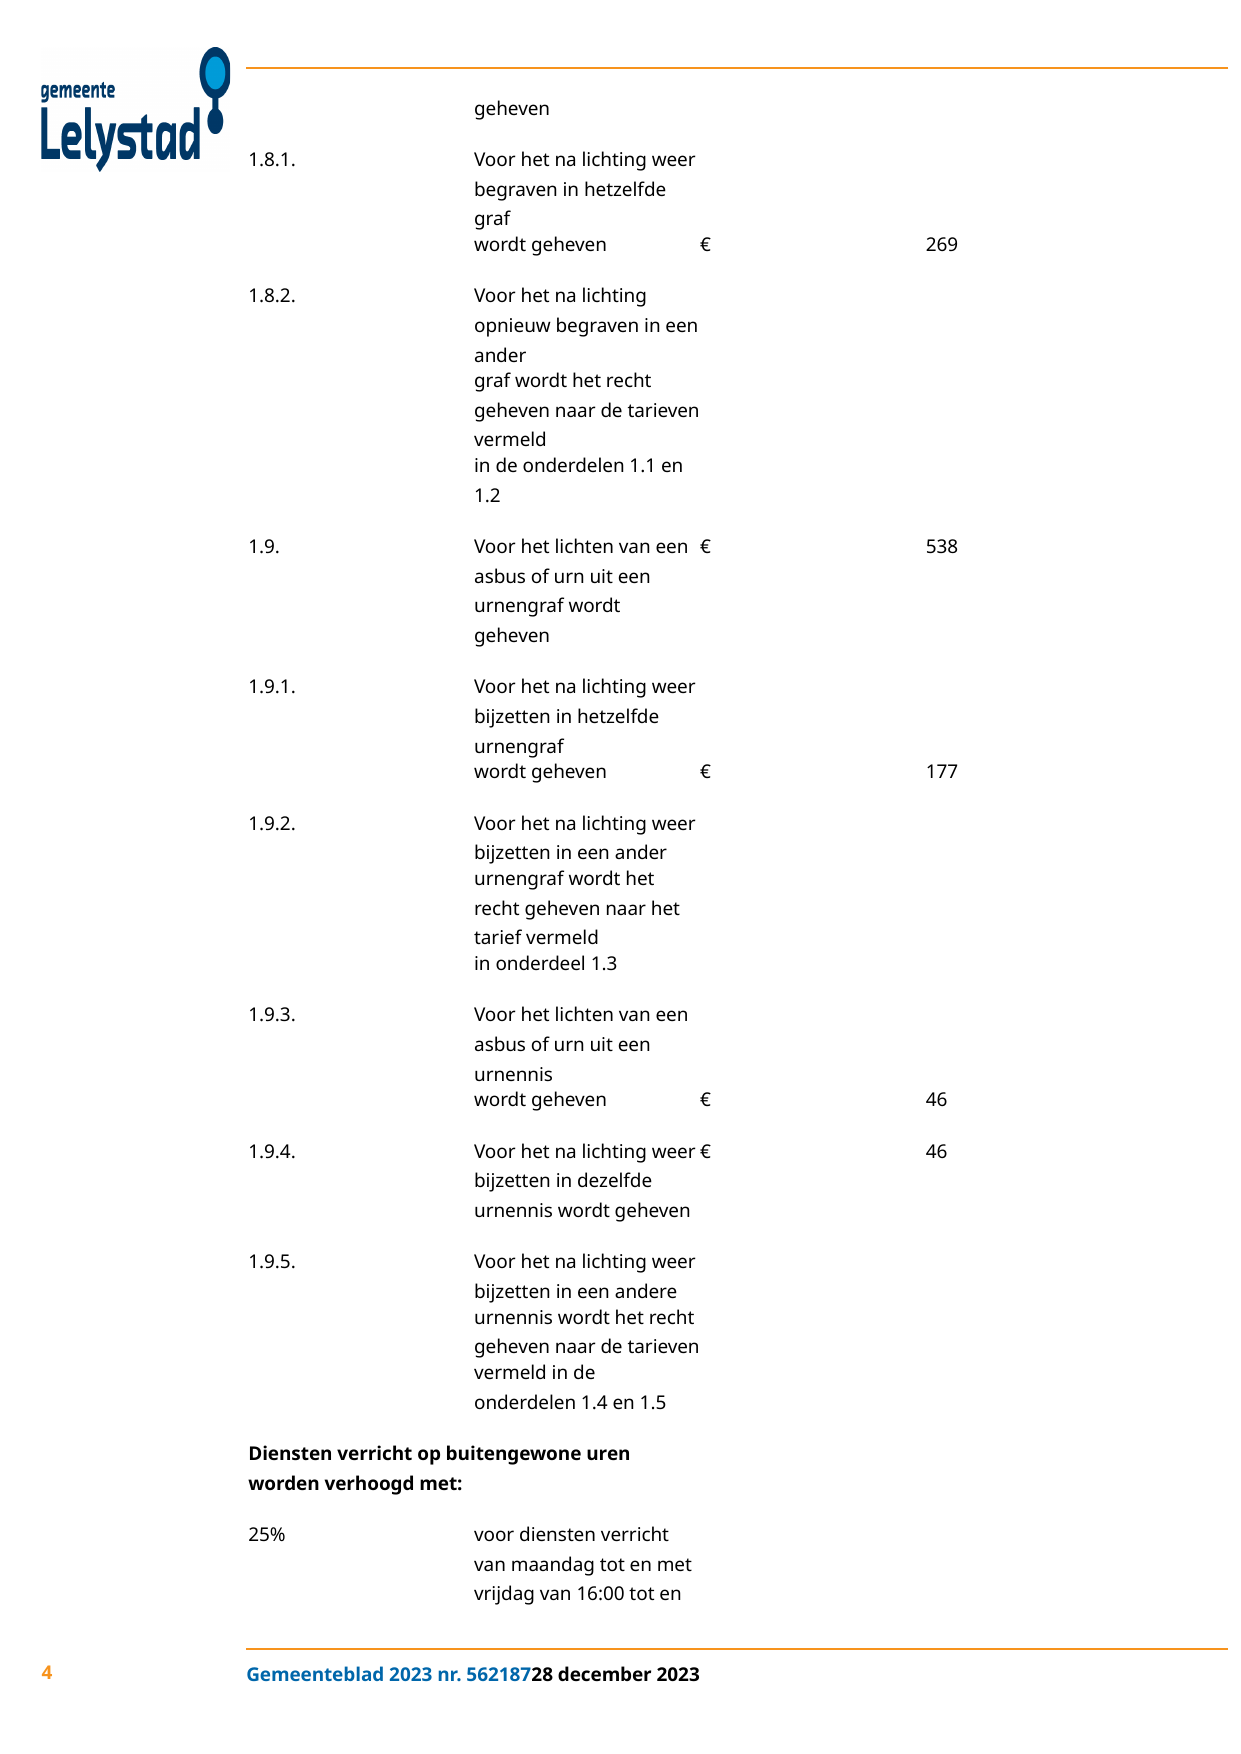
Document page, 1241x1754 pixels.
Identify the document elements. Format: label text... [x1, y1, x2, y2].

table_cell [926, 1521, 1152, 1606]
table_cell [248, 1415, 474, 1440]
table_cell [926, 1249, 1152, 1304]
table_cell [700, 1002, 926, 1087]
table_cell 25% [248, 1521, 474, 1606]
table_cell 1.9.3. [248, 1002, 474, 1087]
table_cell [248, 950, 474, 976]
table_cell [926, 368, 1152, 452]
table_cell € [700, 1087, 926, 1112]
table_cell [474, 121, 700, 146]
table_cell [926, 283, 1152, 367]
table_cell [926, 121, 1152, 146]
table_cell voor diensten verricht van maandag tot en met vrijdag van 16:00 tot en [474, 1521, 700, 1606]
table_cell [474, 784, 700, 810]
table_cell € [700, 759, 926, 784]
table_cell 46 [926, 1087, 1152, 1112]
table_cell 1.9.5. [248, 1249, 474, 1304]
table_cell [700, 810, 926, 865]
table_cell graf wordt het recht geheven naar de tarieven vermeld [474, 368, 700, 452]
table_cell Diensten verricht op buitengewone uren worden verhoogd met: [248, 1440, 700, 1496]
table_cell [474, 1112, 700, 1138]
table_cell geheven [474, 95, 700, 121]
table_cell [474, 508, 700, 533]
table_cell € [700, 534, 926, 648]
table_cell [700, 865, 926, 950]
table_cell [926, 1112, 1152, 1138]
table_cell [248, 121, 474, 146]
table_cell [700, 368, 926, 452]
table_cell [926, 257, 1152, 283]
table_cell [926, 810, 1152, 865]
table_cell in onderdeel 1.3 [474, 950, 700, 976]
table_cell [248, 784, 474, 810]
table_cell [248, 1496, 474, 1521]
table_cell [700, 1304, 926, 1359]
table_cell [926, 976, 1152, 1002]
table_cell [700, 95, 926, 121]
table_cell [700, 453, 926, 508]
picture [41, 47, 231, 172]
table_cell [248, 368, 474, 452]
table_cell 1.9.1. [248, 674, 474, 758]
table_cell [700, 508, 926, 533]
table_cell [700, 283, 926, 367]
table_cell Voor het na lichting weer bijzetten in hetzelfde urnengraf [474, 674, 700, 758]
table_cell [926, 1359, 1152, 1414]
table_cell 269 [926, 231, 1152, 257]
table_cell [248, 1304, 474, 1359]
table_cell [248, 95, 474, 121]
table_cell [926, 1415, 1152, 1440]
table_cell [700, 1223, 926, 1249]
table_cell [926, 1002, 1152, 1087]
table_cell [926, 648, 1152, 674]
table_cell € [700, 1138, 926, 1223]
table_cell wordt geheven [474, 231, 700, 257]
table_cell Voor het na lichting weer begraven in hetzelfde graf [474, 146, 700, 231]
table_cell [248, 648, 474, 674]
table_cell [700, 1415, 926, 1440]
table_cell 1.8.1. [248, 146, 474, 231]
table_cell [248, 976, 474, 1002]
table_cell [926, 1223, 1152, 1249]
table_cell [474, 648, 700, 674]
table_cell urnengraf wordt het recht geheven naar het tarief vermeld [474, 865, 700, 950]
table_cell [700, 1359, 926, 1414]
table_cell [248, 453, 474, 508]
table_cell [474, 976, 700, 1002]
table_cell [926, 1496, 1152, 1521]
table_cell [700, 1521, 926, 1606]
table_cell [700, 1440, 926, 1496]
table_cell [926, 95, 1152, 121]
table_cell [248, 231, 474, 257]
table_cell [700, 1249, 926, 1304]
table_cell [926, 453, 1152, 508]
table_cell [474, 1496, 700, 1521]
table_cell [248, 759, 474, 784]
table_cell [248, 1223, 474, 1249]
table_cell 538 [926, 534, 1152, 648]
table_cell wordt geheven [474, 759, 700, 784]
table_cell [700, 146, 926, 231]
table_cell [926, 146, 1152, 231]
table_cell [700, 784, 926, 810]
table_cell € [700, 231, 926, 257]
table_cell [700, 1496, 926, 1521]
table_cell [700, 257, 926, 283]
table_cell urnennis wordt het recht geheven naar de tarieven [474, 1304, 700, 1359]
table_cell [926, 1304, 1152, 1359]
table_cell Voor het na lichting weer bijzetten in dezelfde urnennis wordt geheven [474, 1138, 700, 1223]
table_cell Voor het lichten van een asbus of urn uit een urnengraf wordt geheven [474, 534, 700, 648]
table_cell [474, 1223, 700, 1249]
table_cell [248, 1087, 474, 1112]
table_cell [248, 1359, 474, 1414]
table_cell in de onderdelen 1.1 en 1.2 [474, 453, 700, 508]
table_cell 1.9. [248, 534, 474, 648]
table_cell wordt geheven [474, 1087, 700, 1112]
table_cell [926, 508, 1152, 533]
table_cell vermeld in de onderdelen 1.4 en 1.5 [474, 1359, 700, 1414]
table_cell [700, 950, 926, 976]
table_cell [474, 257, 700, 283]
table_cell [248, 508, 474, 533]
table_cell 46 [926, 1138, 1152, 1223]
table_cell [700, 674, 926, 758]
table_cell [700, 976, 926, 1002]
table_cell [700, 1112, 926, 1138]
table_cell Voor het lichten van een asbus of urn uit een urnennis [474, 1002, 700, 1087]
table_cell [926, 1440, 1152, 1496]
table_cell [700, 648, 926, 674]
table_cell 1.8.2. [248, 283, 474, 367]
table_cell 1.9.2. [248, 810, 474, 865]
table_cell Voor het na lichting weer bijzetten in een andere [474, 1249, 700, 1304]
table_cell 1.9.4. [248, 1138, 474, 1223]
table_cell [926, 674, 1152, 758]
table_cell [926, 950, 1152, 976]
table_cell Voor het na lichting weer bijzetten in een ander [474, 810, 700, 865]
table_cell [926, 865, 1152, 950]
table_cell [700, 121, 926, 146]
table_cell [474, 1415, 700, 1440]
table_cell Voor het na lichting opnieuw begraven in een ander [474, 283, 700, 367]
table_cell [248, 1112, 474, 1138]
table_cell [926, 784, 1152, 810]
table_cell [248, 865, 474, 950]
table_cell [248, 257, 474, 283]
table_cell 177 [926, 759, 1152, 784]
